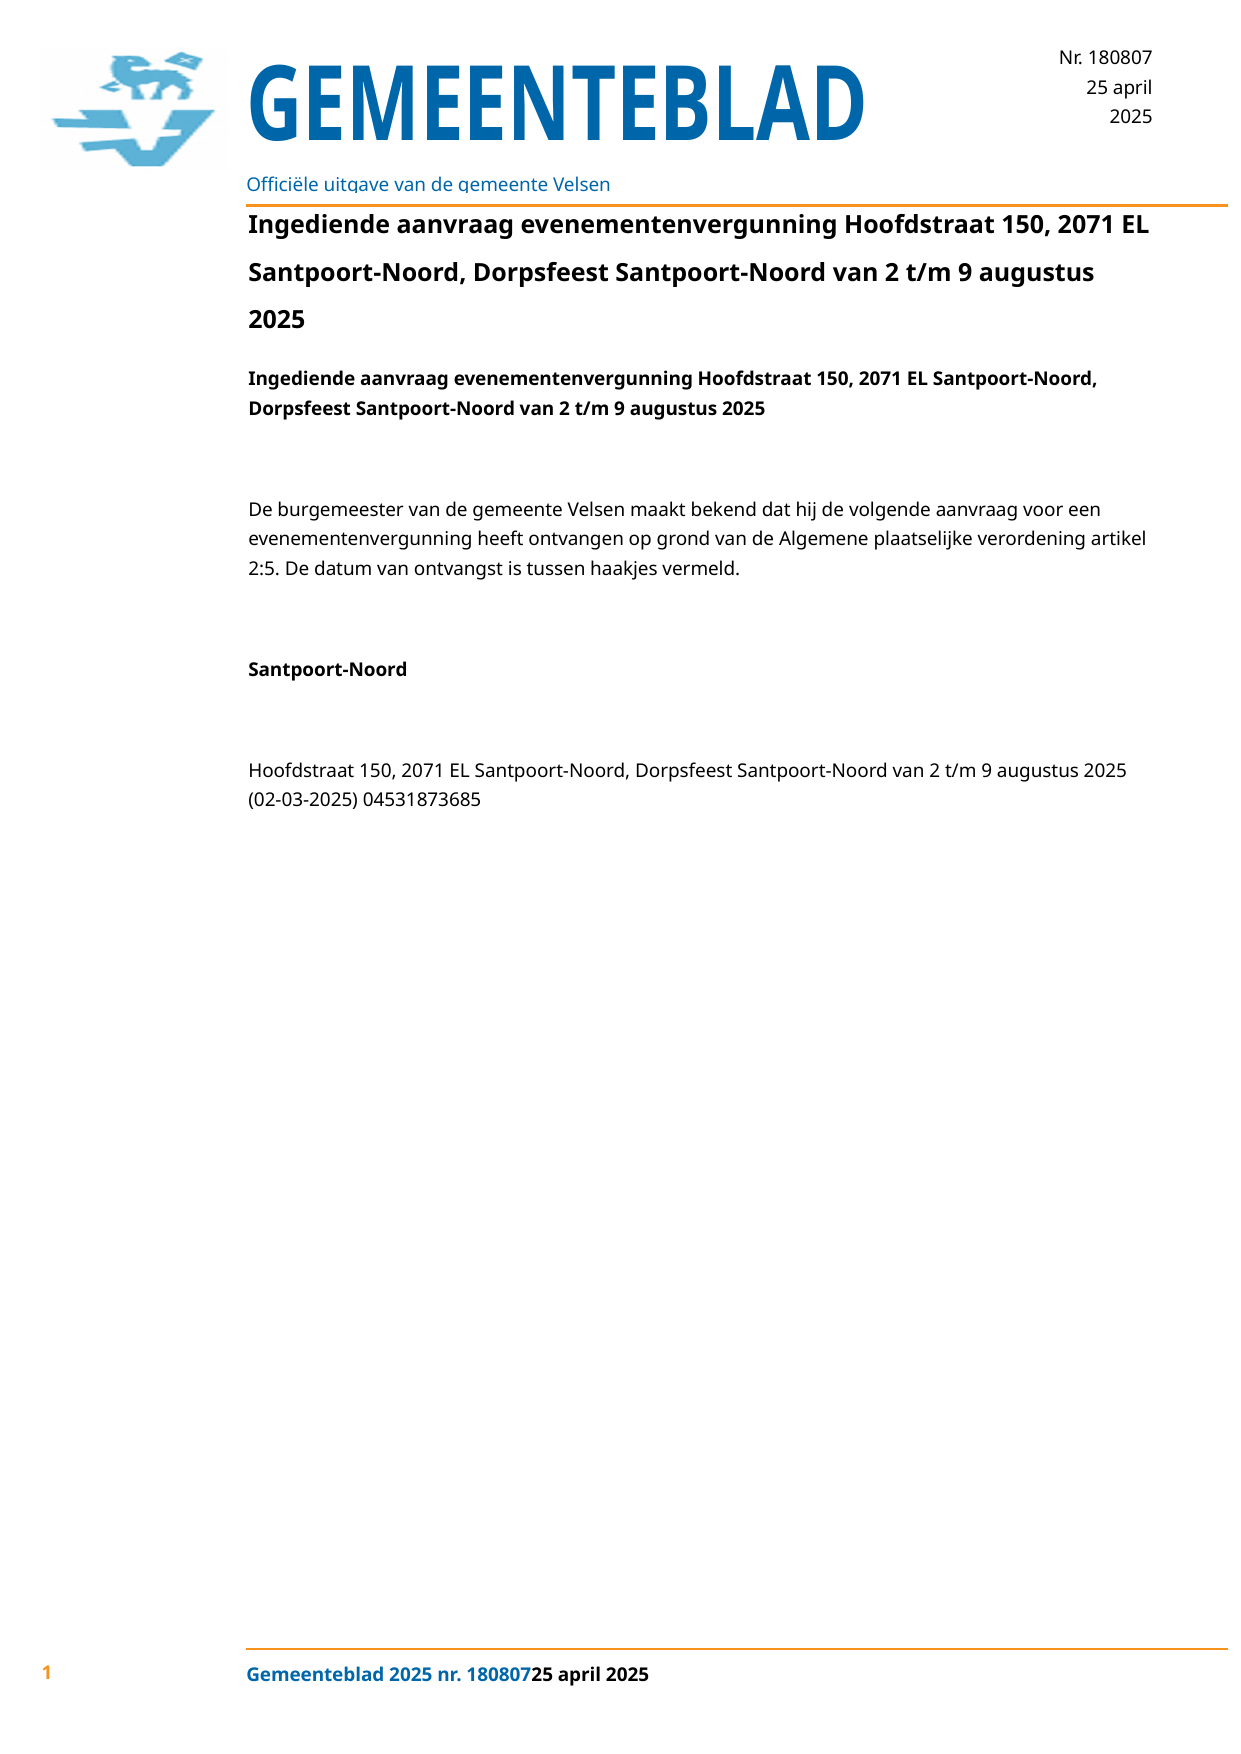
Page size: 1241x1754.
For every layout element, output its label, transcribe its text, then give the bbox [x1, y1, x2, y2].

text Santpoort-Noord [248, 656, 1152, 682]
text Hoofdstraat 150, 2071 EL Santpoort-Noord, Dorpsfeest Santpoort-Noord van 2 t/m 9 augustus 2025 (02-03-2025) 04531873685 [248, 757, 1152, 812]
picture [41, 47, 231, 172]
text Ingediende aanvraag evenementenvergunning Hoofdstraat 150, 2071 EL Santpoort-Noord, Dorpsfeest Santpoort-Noord van 2 t/m 9 augustus 2025 [248, 366, 1152, 421]
text De burgemeester van de gemeente Velsen maakt bekend dat hij de volgende aanvraag voor een evenementenvergunning heeft ontvangen op grond van de Algemene plaatselijke verordening artikel 2:5. De datum van ontvangst is tussen haakjes vermeld. [248, 496, 1152, 581]
text Ingediende aanvraag evenementenvergunning Hoofdstraat 150, 2071 EL Santpoort-Noord, Dorpsfeest Santpoort-Noord van 2 t/m 9 augustus 2025 [248, 207, 1152, 336]
